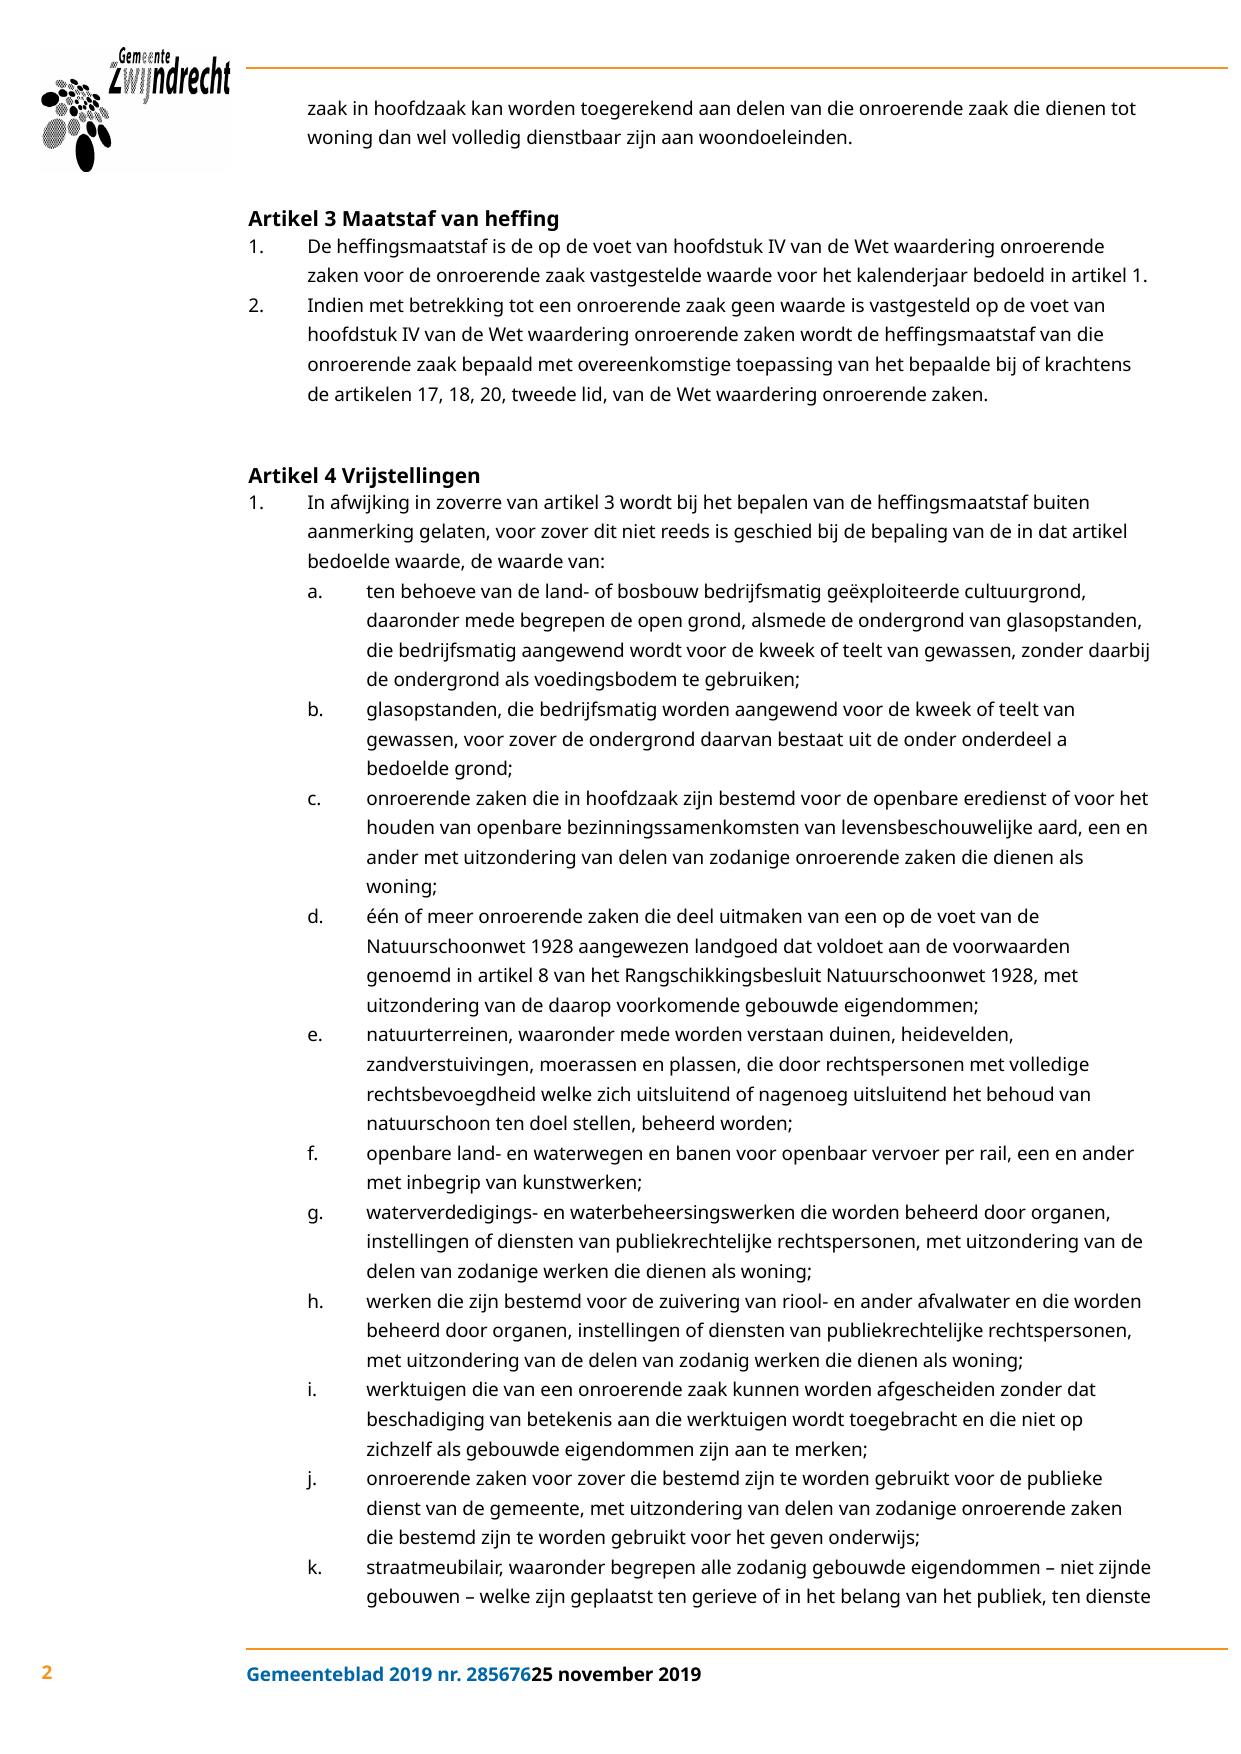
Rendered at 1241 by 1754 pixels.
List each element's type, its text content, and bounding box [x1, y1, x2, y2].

picture [41, 47, 231, 172]
list natuurterreinen, waaronder mede worden verstaan duinen, heidevelden, zandverstuivingen, moerassen en plassen, die door rechtspersonen met volledige rechtsbevoegdheid welke zich uitsluitend of nagenoeg uitsluitend het behoud van natuurschoon ten doel stellen, beheerd worden; [307, 1022, 1152, 1136]
list In afwijking in zoverre van artikel 3 wordt bij het bepalen van de heffingsmaatstaf buiten aanmerking gelaten, voor zover dit niet reeds is geschied bij de bepaling van de in dat artikel bedoelde waarde, de waarde van: [248, 489, 1152, 574]
list werktuigen die van een onroerende zaak kunnen worden afgescheiden zonder dat beschadiging van betekenis aan die werktuigen wordt toegebracht en die niet op zichzelf als gebouwde eigendommen zijn aan te merken; [307, 1377, 1152, 1462]
list straatmeubilair, waaronder begrepen alle zodanig gebouwde eigendommen – niet zijnde gebouwen – welke zijn geplaatst ten gerieve of in het belang van het publiek, ten dienste [307, 1554, 1152, 1609]
list zaak in hoofdzaak kan worden toegerekend aan delen van die onroerende zaak die dienen tot woning dan wel volledig dienstbaar zijn aan woondoeleinden. [248, 95, 1152, 150]
list één of meer onroerende zaken die deel uitmaken van een op de voet van de Natuurschoonwet 1928 aangewezen landgoed dat voldoet aan de voorwaarden genoemd in artikel 8 van het Rangschikkingsbesluit Natuurschoonwet 1928, met uitzondering van de daarop voorkomende gebouwde eigendommen; [307, 903, 1152, 1018]
text Artikel 3 Maatstaf van heffing [248, 204, 1152, 233]
list De heffingsmaatstaf is de op de voet van hoofdstuk IV van de Wet waardering onroerende zaken voor de onroerende zaak vastgestelde waarde voor het kalenderjaar bedoeld in artikel 1. [248, 233, 1152, 288]
list onroerende zaken die in hoofdzaak zijn bestemd voor de openbare eredienst of voor het houden van openbare bezinningssamenkomsten van levensbeschouwelijke aard, een en ander met uitzondering van delen van zodanige onroerende zaken die dienen als woning; [307, 785, 1152, 899]
text Artikel 4 Vrijstellingen [248, 461, 1152, 489]
list glasopstanden, die bedrijfsmatig worden aangewend voor de kweek of teelt van gewassen, voor zover de ondergrond daarvan bestaat uit de onder onderdeel a bedoelde grond; [307, 696, 1152, 781]
list waterverdedigings- en waterbeheersingswerken die worden beheerd door organen, instellingen of diensten van publiekrechtelijke rechtspersonen, met uitzondering van de delen van zodanige werken die dienen als woning; [307, 1199, 1152, 1284]
list openbare land- en waterwegen en banen voor openbaar vervoer per rail, een en ander met inbegrip van kunstwerken; [307, 1140, 1152, 1195]
list Indien met betrekking tot een onroerende zaak geen waarde is vastgesteld op de voet van hoofdstuk IV van de Wet waardering onroerende zaken wordt de heffingsmaatstaf van die onroerende zaak bepaald met overeenkomstige toepassing van het bepaalde bij of krachtens de artikelen 17, 18, 20, tweede lid, van de Wet waardering onroerende zaken. [248, 292, 1152, 406]
list onroerende zaken voor zover die bestemd zijn te worden gebruikt voor de publieke dienst van de gemeente, met uitzondering van delen van zodanige onroerende zaken die bestemd zijn te worden gebruikt voor het geven onderwijs; [307, 1465, 1152, 1550]
list ten behoeve van de land- of bosbouw bedrijfsmatig geëxploiteerde cultuurgrond, daaronder mede begrepen de open grond, alsmede de ondergrond van glasopstanden, die bedrijfsmatig aangewend wordt voor de kweek of teelt van gewassen, zonder daarbij de ondergrond als voedingsbodem te gebruiken; [307, 578, 1152, 692]
list werken die zijn bestemd voor de zuivering van riool- en ander afvalwater en die worden beheerd door organen, instellingen of diensten van publiekrechtelijke rechtspersonen, met uitzondering van de delen van zodanig werken die dienen als woning; [307, 1288, 1152, 1373]
